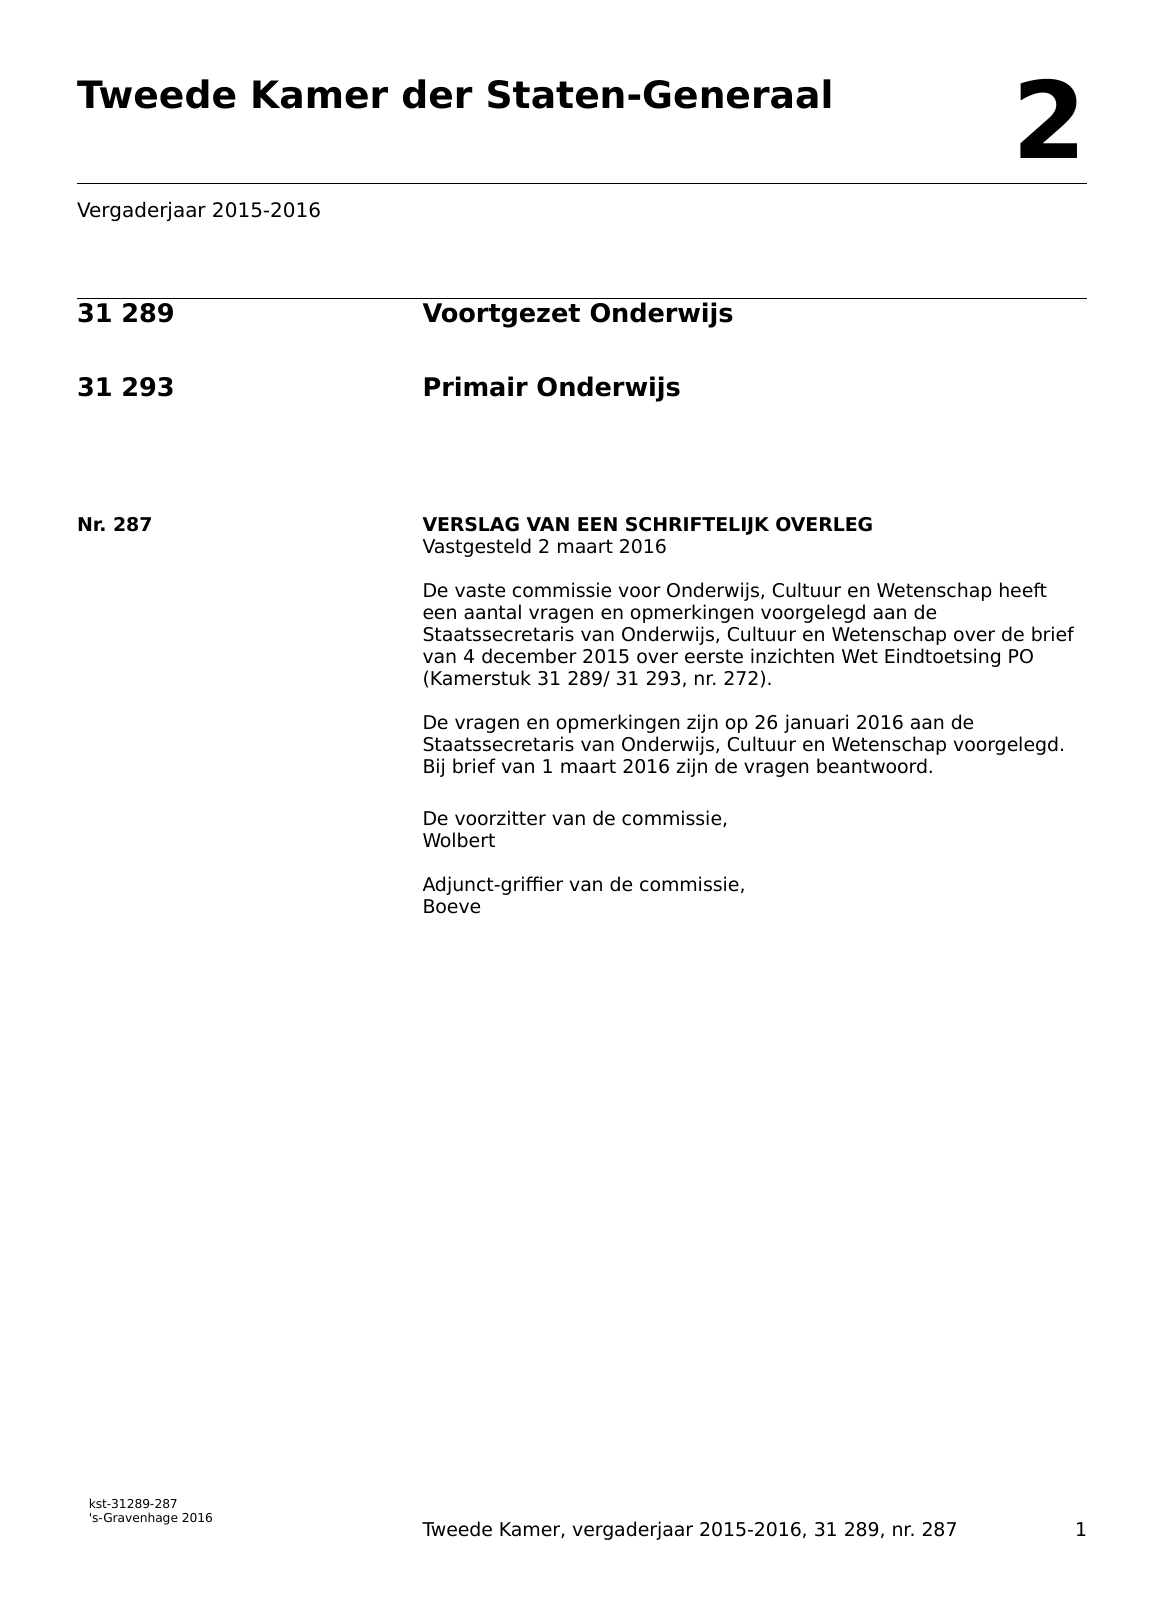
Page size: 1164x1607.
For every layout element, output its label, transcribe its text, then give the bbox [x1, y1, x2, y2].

text 's-Gravenhage 2016 [88, 1511, 323, 1525]
text De voorzitter van de commissie, Wolbert [422, 808, 1087, 852]
table_header 2 [886, 59, 1087, 183]
subtitle 31 293 Primair Onderwijs [77, 373, 1087, 403]
text Adjunct-griffier van de commissie, Boeve [422, 874, 1087, 918]
table_cell Vergaderjaar 2015-2016 [77, 184, 1087, 298]
text Vastgesteld 2 maart 2016 [422, 536, 1087, 558]
subtitle Nr. 287 VERSLAG VAN EEN SCHRIFTELIJK OVERLEG [77, 514, 1087, 536]
text kst-31289-287 [88, 1497, 323, 1511]
text De vaste commissie voor Onderwijs, Cultuur en Wetenschap heeft een aantal vragen en opmerkingen voorgelegd aan de Staatssecretaris van Onderwijs, Cultuur en Wetenschap over de brief van 4 december 2015 over eerste inzichten Wet Eindtoetsing PO (Kamerstuk 31 289/ 31 293, nr. 272). [422, 580, 1087, 690]
text De vragen en opmerkingen zijn op 26 januari 2016 aan de Staatssecretaris van Onderwijs, Cultuur en Wetenschap voorgelegd. Bij brief van 1 maart 2016 zijn de vragen beantwoord. [422, 712, 1087, 778]
table_header Tweede Kamer der Staten-Generaal [77, 59, 886, 183]
subtitle 31 289 Voortgezet Onderwijs [77, 299, 1087, 329]
